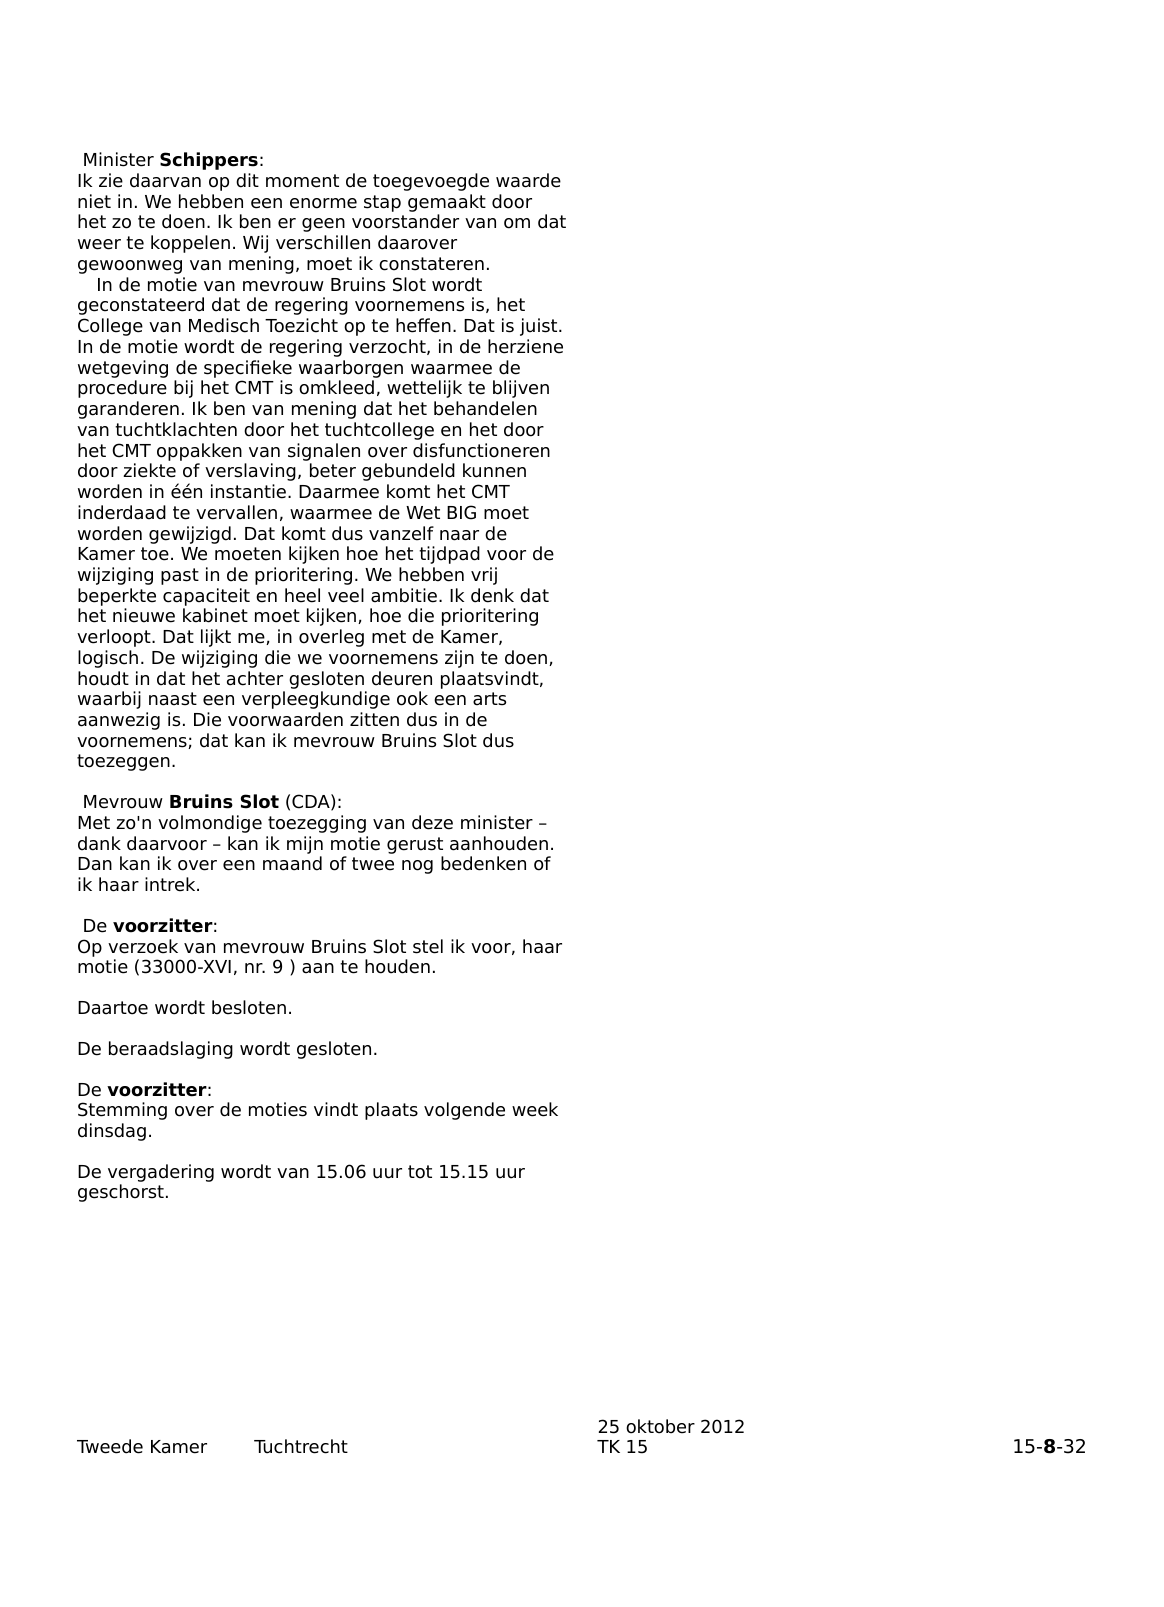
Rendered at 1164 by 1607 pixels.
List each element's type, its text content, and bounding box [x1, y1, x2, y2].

text Daartoe wordt besloten. [77, 998, 567, 1019]
text Stemming over de moties vindt plaats volgende week dinsdag. [77, 1100, 567, 1142]
text Met zo'n volmondige toezegging van deze minister – dank daarvoor – kan ik mijn motie gerust aanhouden. Dan kan ik over een maand of twee nog bedenken of ik haar intrek. [77, 813, 567, 896]
text De voorzitter: [77, 1079, 567, 1100]
text In de motie van mevrouw Bruins Slot wordt geconstateerd dat de regering voornemens is, het College van Medisch Toezicht op te heffen. Dat is juist. In de motie wordt de regering verzocht, in de herziene wetgeving de specifieke waarborgen waarmee de procedure bij het CMT is omkleed, wettelijk te blijven garanderen. Ik ben van mening dat het behandelen van tuchtklachten door het tuchtcollege en het door het CMT oppakken van signalen over disfunctioneren door ziekte of verslaving, beter gebundeld kunnen worden in één instantie. Daarmee komt het CMT inderdaad te vervallen, waarmee de Wet BIG moet worden gewijzigd. Dat komt dus vanzelf naar de Kamer toe. We moeten kijken hoe het tijdpad voor de wijziging past in de prioritering. We hebben vrij beperkte capaciteit en heel veel ambitie. Ik denk dat het nieuwe kabinet moet kijken, hoe die prioritering verloopt. Dat lijkt me, in overleg met de Kamer, logisch. De wijziging die we voornemens zijn te doen, houdt in dat het achter gesloten deuren plaatsvindt, waarbij naast een verpleegkundige ook een arts aanwezig is. Die voorwaarden zitten dus in de voornemens; dat kan ik mevrouw Bruins Slot dus toezeggen. [77, 274, 567, 772]
text Mevrouw Bruins Slot (CDA): [77, 792, 567, 813]
text Ik zie daarvan op dit moment de toegevoegde waarde niet in. We hebben een enorme stap gemaakt door het zo te doen. Ik ben er geen voorstander van om dat weer te koppelen. Wij verschillen daarover gewoonweg van mening, moet ik constateren. [77, 171, 567, 274]
text De beraadslaging wordt gesloten. [77, 1039, 567, 1059]
text De voorzitter: [77, 916, 567, 936]
text De vergadering wordt van 15.06 uur tot 15.15 uur geschorst. [77, 1162, 567, 1203]
text Op verzoek van mevrouw Bruins Slot stel ik voor, haar motie (33000-XVI, nr. 9 ) aan te houden. [77, 936, 567, 978]
text Minister Schippers: [77, 150, 567, 171]
